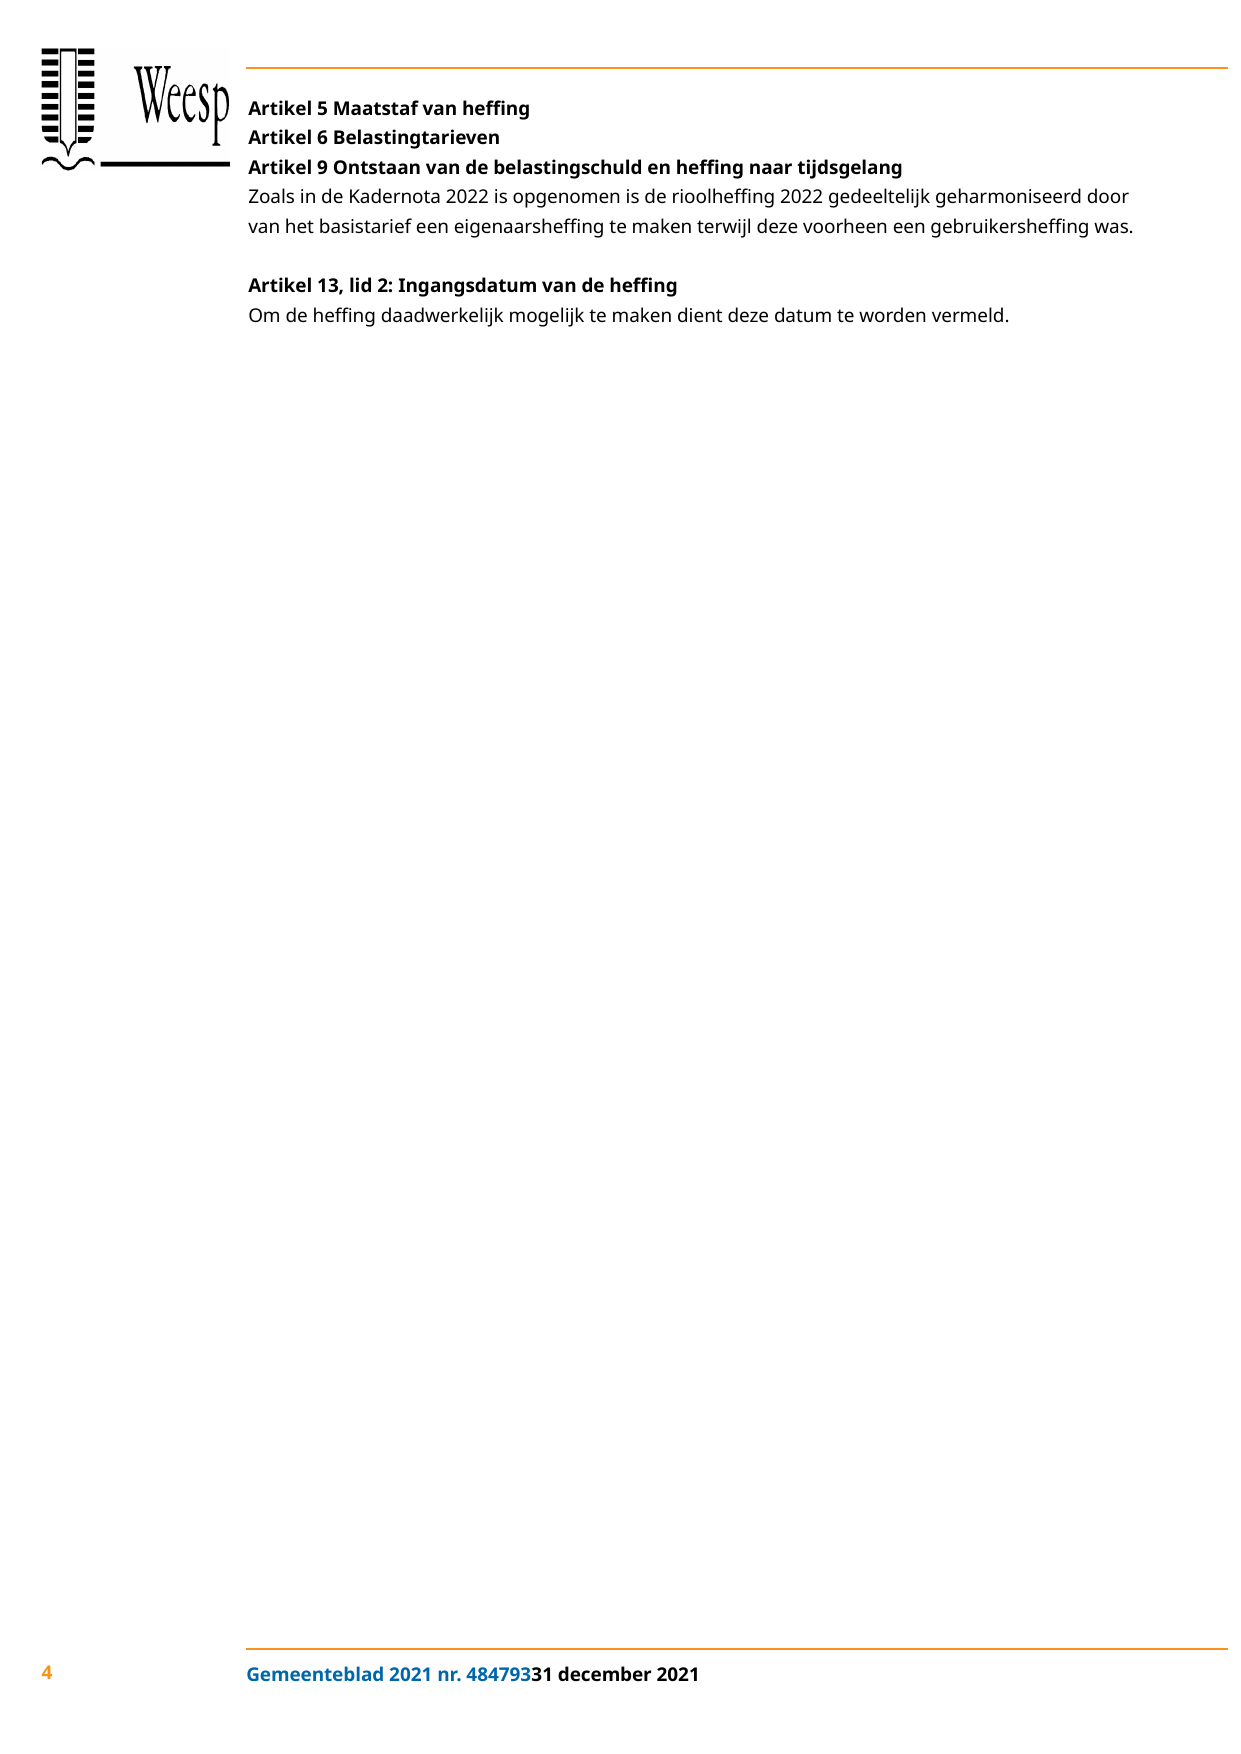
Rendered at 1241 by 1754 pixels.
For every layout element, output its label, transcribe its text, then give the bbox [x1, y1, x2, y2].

text Artikel 13, lid 2: Ingangsdatum van de heffing [248, 272, 1152, 298]
text Artikel 5 Maatstaf van heffing [248, 95, 1152, 121]
text Artikel 9 Ontstaan van de belastingschuld en heffing naar tijdsgelang [248, 154, 1152, 180]
text Artikel 6 Belastingtarieven [248, 124, 1152, 150]
picture [41, 47, 231, 172]
text Zoals in de Kadernota 2022 is opgenomen is de rioolheffing 2022 gedeeltelijk geharmoniseerd door van het basistarief een eigenaarsheffing te maken terwijl deze voorheen een gebruikersheffing was. [248, 183, 1152, 239]
text Om de heffing daadwerkelijk mogelijk te maken dient deze datum te worden vermeld. [248, 302, 1152, 328]
